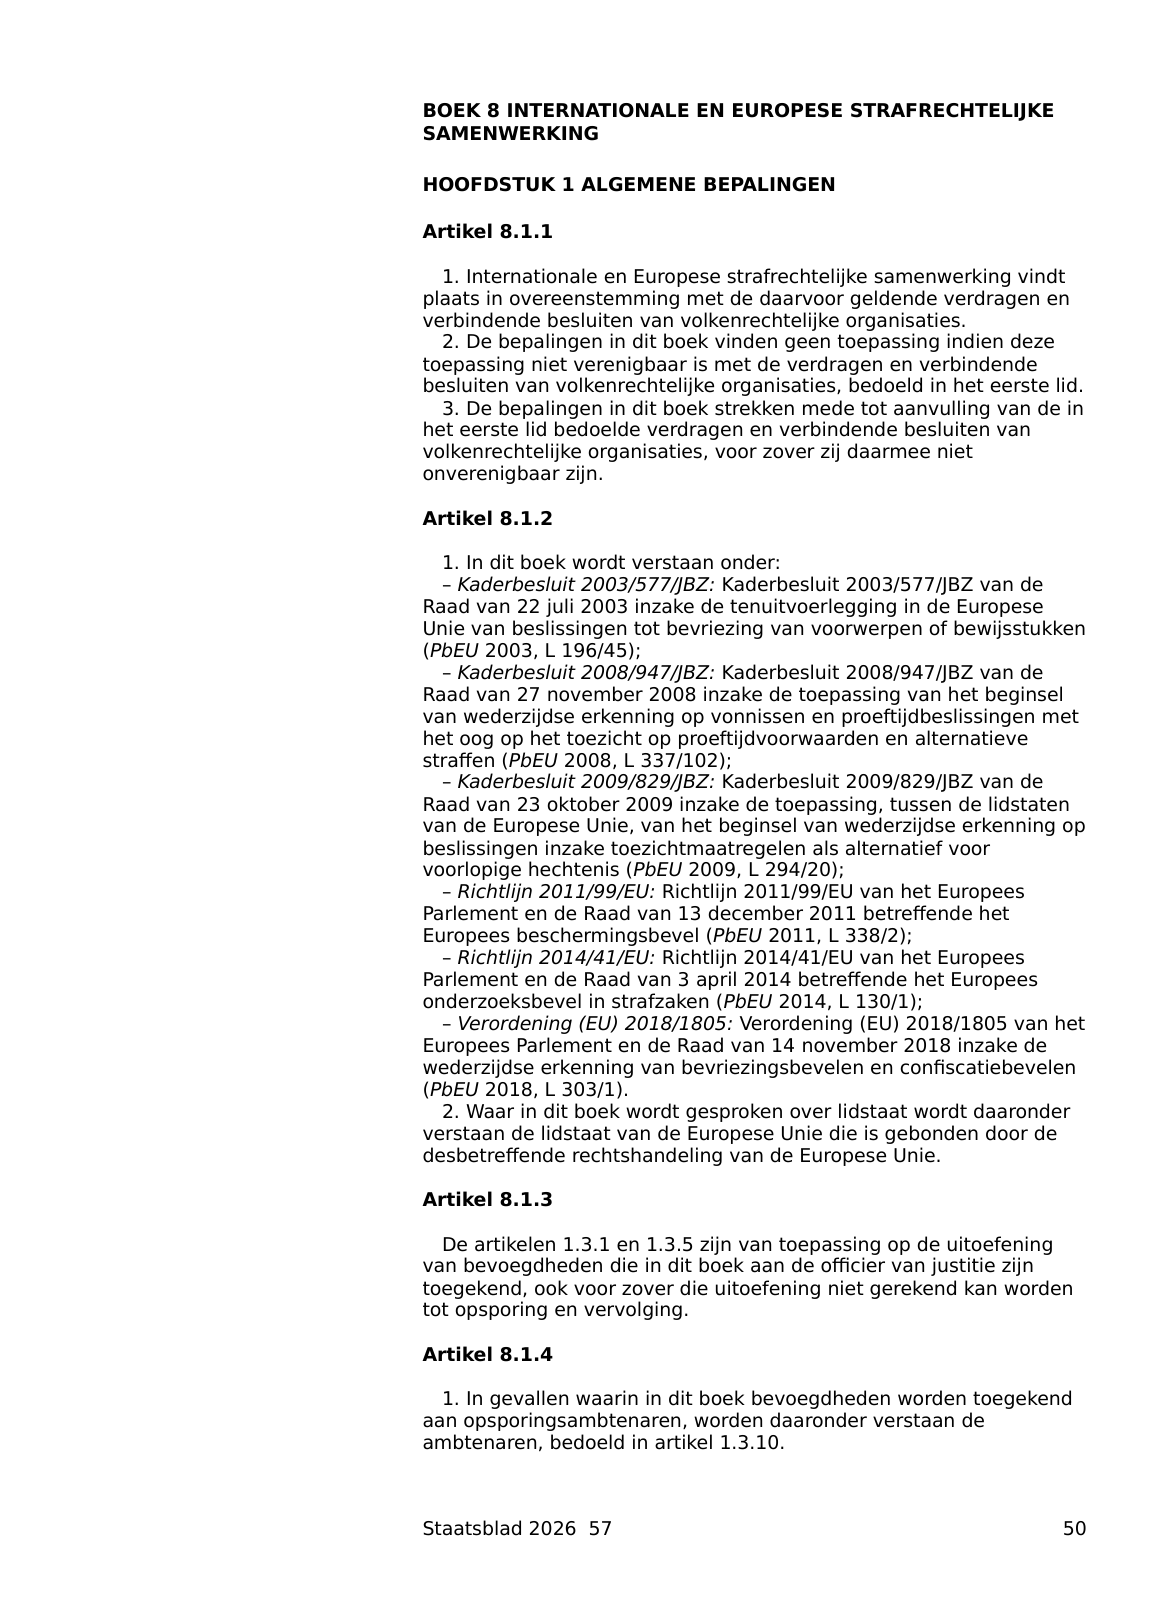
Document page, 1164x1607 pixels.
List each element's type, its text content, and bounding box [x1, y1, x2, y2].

subtitle Artikel 8.1.4 [422, 1343, 1087, 1366]
text – Richtlijn 2014/41/EU: Richtlijn 2014/41/EU van het Europees Parlement en de Raad van 3 april 2014 betreffende het Europees onderzoeksbevel in strafzaken (PbEU 2014, L 130/1); [422, 947, 1087, 1013]
text – Kaderbesluit 2003/577/JBZ: Kaderbesluit 2003/577/JBZ van de Raad van 22 juli 2003 inzake de tenuitvoerlegging in de Europese Unie van beslissingen tot bevriezing van voorwerpen of bewijsstukken (PbEU 2003, L 196/45); [422, 574, 1087, 662]
text 1. Internationale en Europese strafrechtelijke samenwerking vindt plaats in overeenstemming met de daarvoor geldende verdragen en verbindende besluiten van volkenrechtelijke organisaties. [422, 266, 1087, 331]
subtitle Artikel 8.1.1 [422, 221, 1087, 243]
subtitle BOEK 8 INTERNATIONALE EN EUROPESE STRAFRECHTELIJKE SAMENWERKING [422, 100, 1087, 144]
text – Richtlijn 2011/99/EU: Richtlijn 2011/99/EU van het Europees Parlement en de Raad van 13 december 2011 betreffende het Europees beschermingsbevel (PbEU 2011, L 338/2); [422, 881, 1087, 947]
subtitle HOOFDSTUK 1 ALGEMENE BEPALINGEN [422, 174, 1087, 196]
text De artikelen 1.3.1 en 1.3.5 zijn van toepassing op de uitoefening van bevoegdheden die in dit boek aan de officier van justitie zijn toegekend, ook voor zover die uitoefening niet gerekend kan worden tot opsporing en vervolging. [422, 1233, 1087, 1321]
text – Kaderbesluit 2008/947/JBZ: Kaderbesluit 2008/947/JBZ van de Raad van 27 november 2008 inzake de toepassing van het beginsel van wederzijdse erkenning op vonnissen en proeftijdbeslissingen met het oog op het toezicht op proeftijdvoorwaarden en alternatieve straffen (PbEU 2008, L 337/102); [422, 662, 1087, 771]
text 1. In dit boek wordt verstaan onder: [422, 552, 1087, 574]
text – Kaderbesluit 2009/829/JBZ: Kaderbesluit 2009/829/JBZ van de Raad van 23 oktober 2009 inzake de toepassing, tussen de lidstaten van de Europese Unie, van het beginsel van wederzijdse erkenning op beslissingen inzake toezichtmaatregelen als alternatief voor voorlopige hechtenis (PbEU 2009, L 294/20); [422, 771, 1087, 881]
text – Verordening (EU) 2018/1805: Verordening (EU) 2018/1805 van het Europees Parlement en de Raad van 14 november 2018 inzake de wederzijdse erkenning van bevriezingsbevelen en confiscatiebevelen (PbEU 2018, L 303/1). [422, 1013, 1087, 1101]
text 2. De bepalingen in dit boek vinden geen toepassing indien deze toepassing niet verenigbaar is met de verdragen en verbindende besluiten van volkenrechtelijke organisaties, bedoeld in het eerste lid. [422, 331, 1087, 397]
text 2. Waar in dit boek wordt gesproken over lidstaat wordt daaronder verstaan de lidstaat van de Europese Unie die is gebonden door de desbetreffende rechtshandeling van de Europese Unie. [422, 1101, 1087, 1167]
subtitle Artikel 8.1.2 [422, 507, 1087, 529]
subtitle Artikel 8.1.3 [422, 1189, 1087, 1211]
text 3. De bepalingen in dit boek strekken mede tot aanvulling van de in het eerste lid bedoelde verdragen en verbindende besluiten van volkenrechtelijke organisaties, voor zover zij daarmee niet onverenigbaar zijn. [422, 397, 1087, 485]
text 1. In gevallen waarin in dit boek bevoegdheden worden toegekend aan opsporingsambtenaren, worden daaronder verstaan de ambtenaren, bedoeld in artikel 1.3.10. [422, 1388, 1087, 1454]
